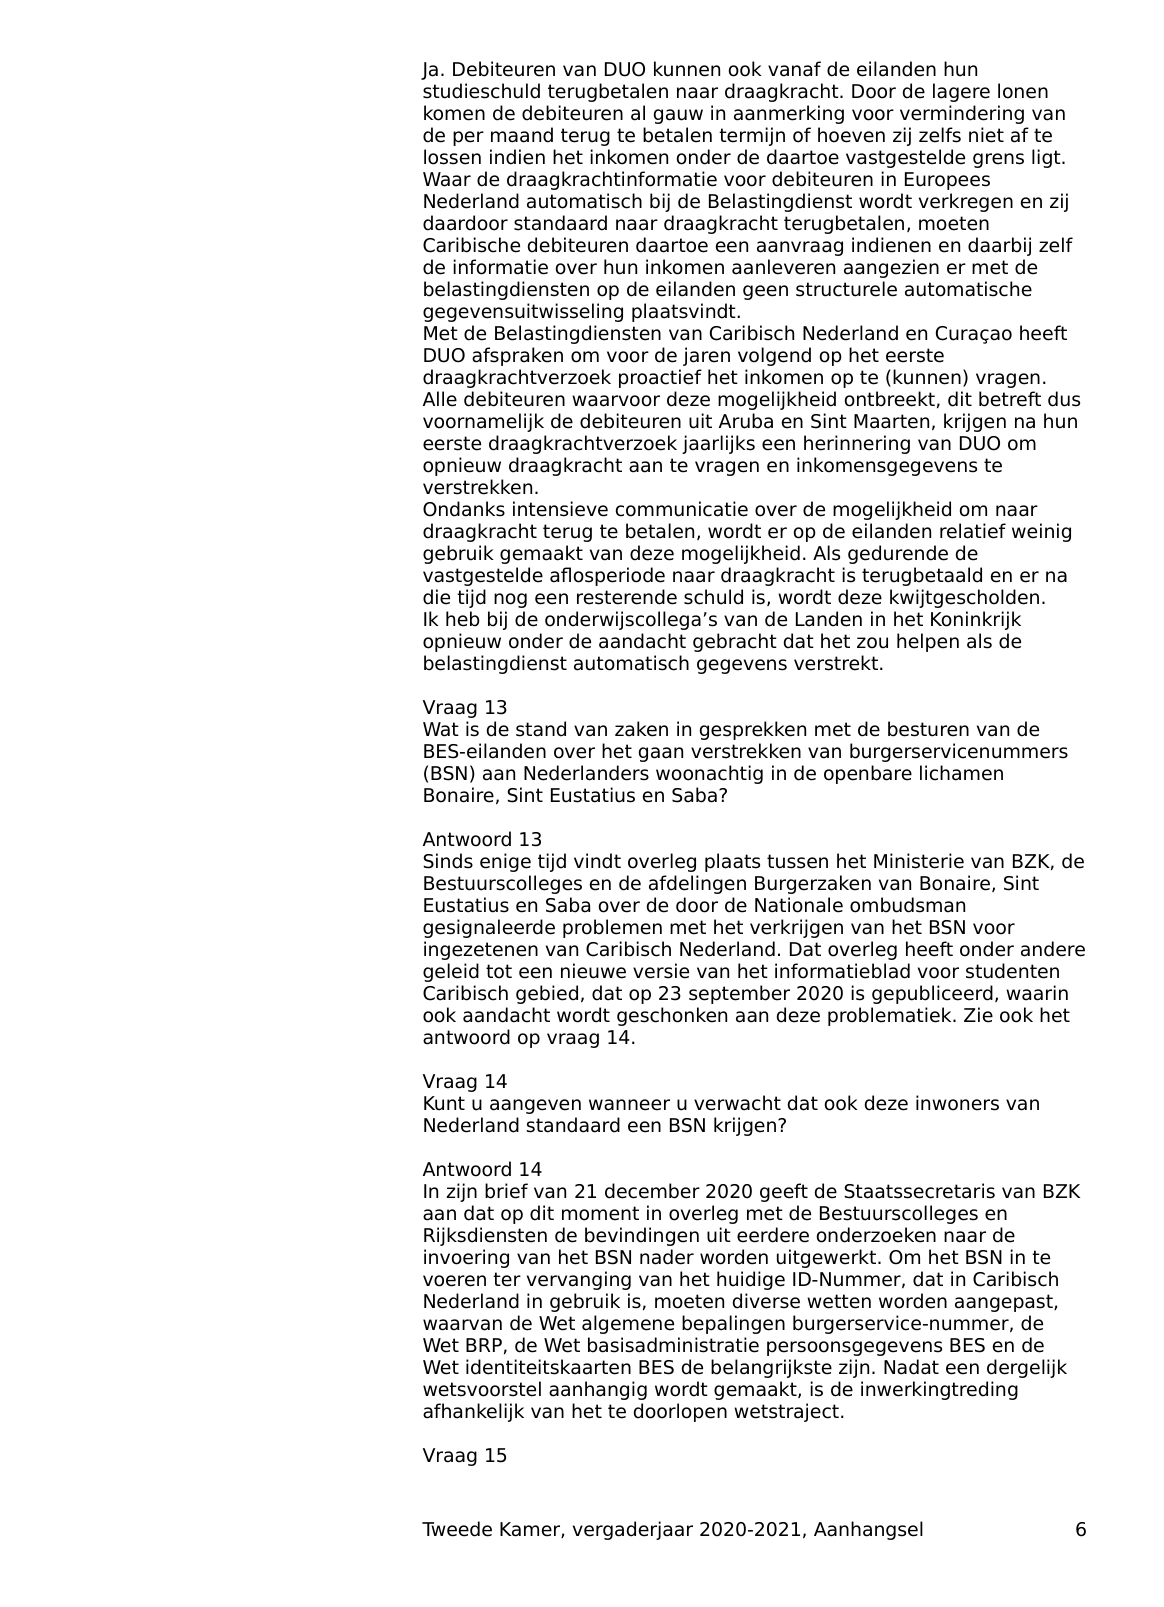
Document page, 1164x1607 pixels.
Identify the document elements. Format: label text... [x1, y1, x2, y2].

text Vraag 15 [422, 1445, 1087, 1467]
text Vraag 14 [422, 1071, 1087, 1093]
text Met de Belastingdiensten van Caribisch Nederland en Curaçao heeft DUO afspraken om voor de jaren volgend op het eerste draagkrachtverzoek proactief het inkomen op te (kunnen) vragen. Alle debiteuren waarvoor deze mogelijkheid ontbreekt, dit betreft dus voornamelijk de debiteuren uit Aruba en Sint Maarten, krijgen na hun eerste draagkrachtverzoek jaarlijks een herinnering van DUO om opnieuw draagkracht aan te vragen en inkomensgegevens te verstrekken. [422, 323, 1087, 499]
text In zijn brief van 21 december 2020 geeft de Staatssecretaris van BZK aan dat op dit moment in overleg met de Bestuurscolleges en Rijksdiensten de bevindingen uit eerdere onderzoeken naar de invoering van het BSN nader worden uitgewerkt. Om het BSN in te voeren ter vervanging van het huidige ID-Nummer, dat in Caribisch Nederland in gebruik is, moeten diverse wetten worden aangepast, waarvan de Wet algemene bepalingen burgerservice-nummer, de Wet BRP, de Wet basisadministratie persoonsgegevens BES en de Wet identiteitskaarten BES de belangrijkste zijn. Nadat een dergelijk wetsvoorstel aanhangig wordt gemaakt, is de inwerkingtreding afhankelijk van het te doorlopen wetstraject. [422, 1181, 1087, 1423]
text Sinds enige tijd vindt overleg plaats tussen het Ministerie van BZK, de Bestuurscolleges en de afdelingen Burgerzaken van Bonaire, Sint Eustatius en Saba over de door de Nationale ombudsman gesignaleerde problemen met het verkrijgen van het BSN voor ingezetenen van Caribisch Nederland. Dat overleg heeft onder andere geleid tot een nieuwe versie van het informatieblad voor studenten Caribisch gebied, dat op 23 september 2020 is gepubliceerd, waarin ook aandacht wordt geschonken aan deze problematiek. Zie ook het antwoord op vraag 14. [422, 851, 1087, 1048]
text Antwoord 13 [422, 829, 1087, 851]
text Kunt u aangeven wanneer u verwacht dat ook deze inwoners van Nederland standaard een BSN krijgen? [422, 1093, 1087, 1137]
text Ik heb bij de onderwijscollega’s van de Landen in het Koninkrijk opnieuw onder de aandacht gebracht dat het zou helpen als de belastingdienst automatisch gegevens verstrekt. [422, 608, 1087, 674]
text Ja. Debiteuren van DUO kunnen ook vanaf de eilanden hun studieschuld terugbetalen naar draagkracht. Door de lagere lonen komen de debiteuren al gauw in aanmerking voor vermindering van de per maand terug te betalen termijn of hoeven zij zelfs niet af te lossen indien het inkomen onder de daartoe vastgestelde grens ligt. Waar de draagkrachtinformatie voor debiteuren in Europees Nederland automatisch bij de Belastingdienst wordt verkregen en zij daardoor standaard naar draagkracht terugbetalen, moeten Caribische debiteuren daartoe een aanvraag indienen en daarbij zelf de informatie over hun inkomen aanleveren aangezien er met de belastingdiensten op de eilanden geen structurele automatische gegevensuitwisseling plaatsvindt. [422, 59, 1087, 323]
text Antwoord 14 [422, 1159, 1087, 1181]
text Wat is de stand van zaken in gesprekken met de besturen van de BES-eilanden over het gaan verstrekken van burgerservicenummers (BSN) aan Nederlanders woonachtig in de openbare lichamen Bonaire, Sint Eustatius en Saba? [422, 719, 1087, 807]
text Ondanks intensieve communicatie over de mogelijkheid om naar draagkracht terug te betalen, wordt er op de eilanden relatief weinig gebruik gemaakt van deze mogelijkheid. Als gedurende de vastgestelde aflosperiode naar draagkracht is terugbetaald en er na die tijd nog een resterende schuld is, wordt deze kwijtgescholden. [422, 499, 1087, 608]
text Vraag 13 [422, 697, 1087, 719]
